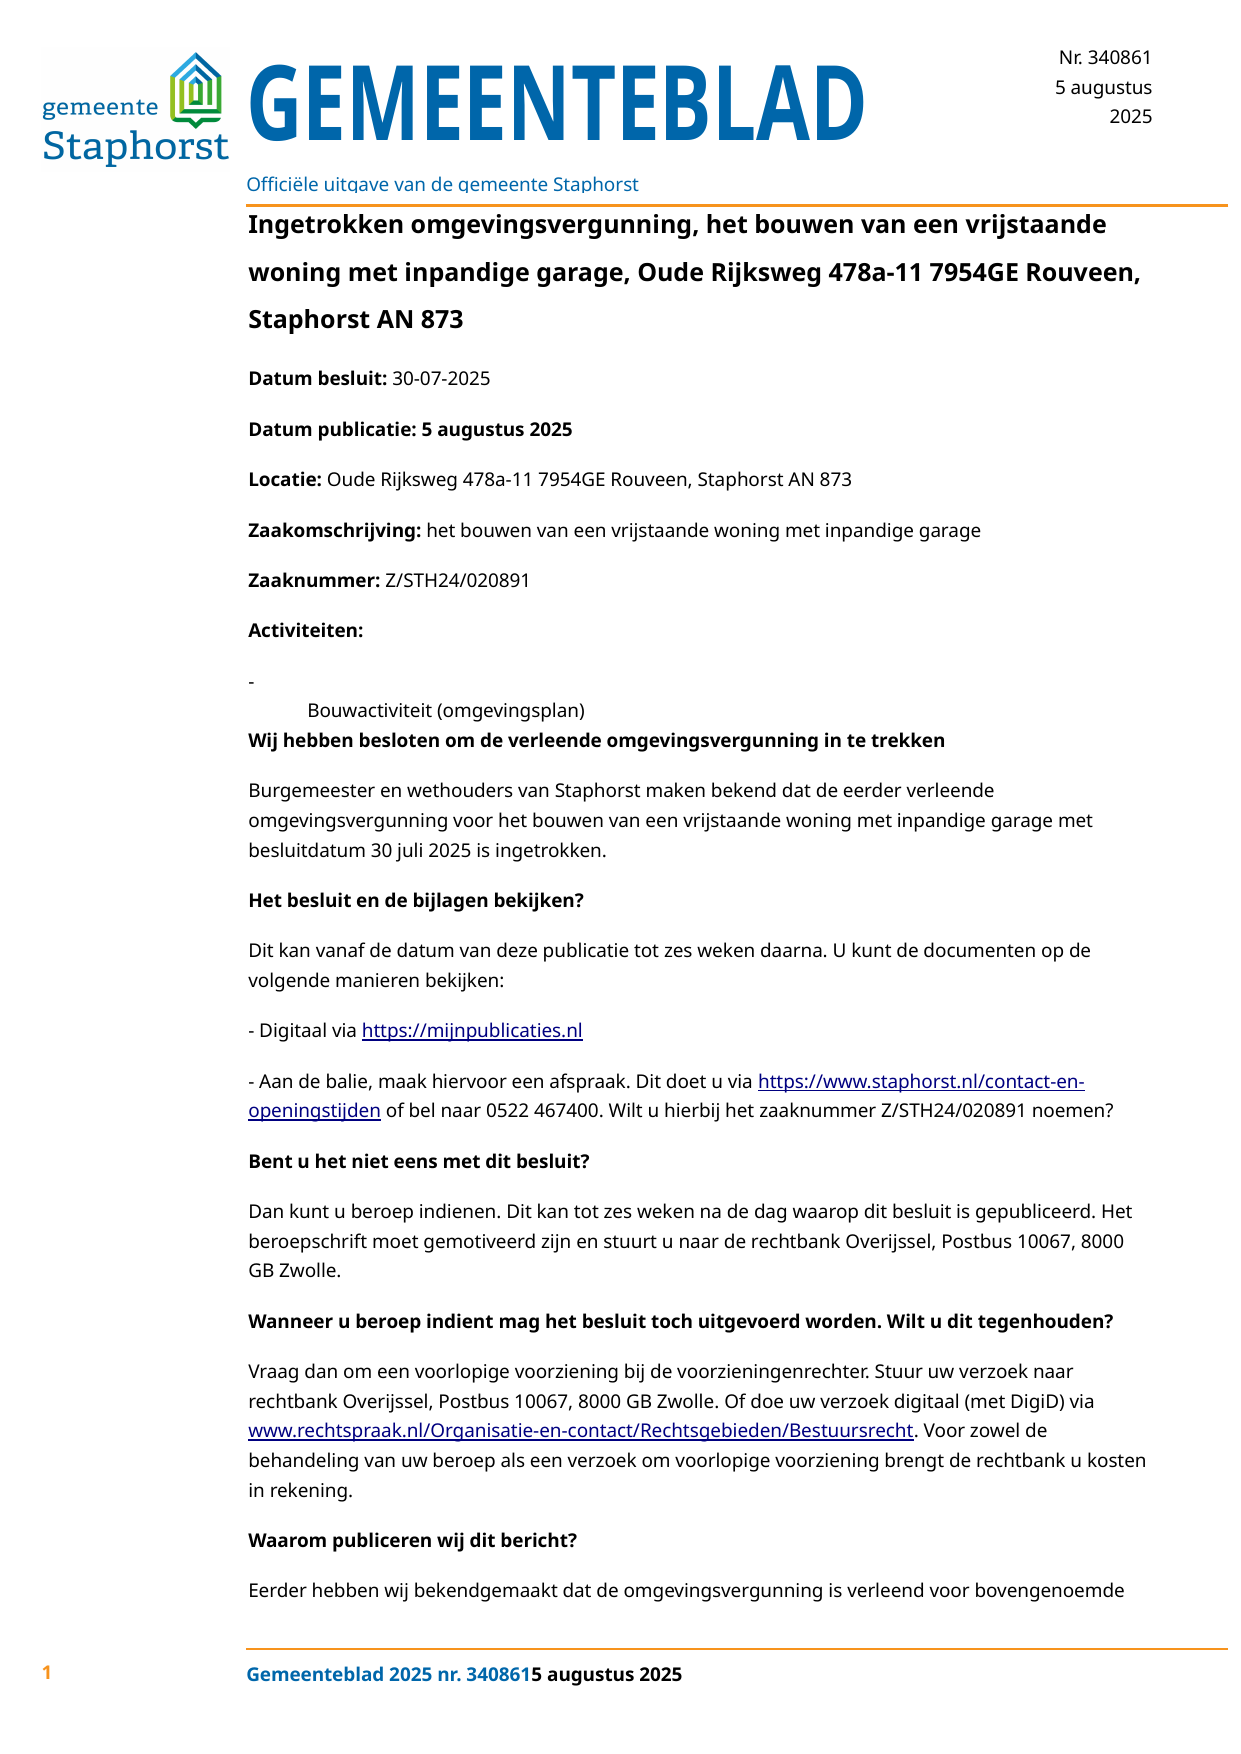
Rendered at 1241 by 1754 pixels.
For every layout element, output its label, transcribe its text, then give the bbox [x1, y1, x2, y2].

picture [41, 47, 231, 172]
text Datum publicatie: 5 augustus 2025 [248, 416, 1152, 442]
text Datum besluit: 30-07-2025 [248, 366, 1152, 391]
text Waarom publiceren wij dit bericht? [248, 1527, 1152, 1553]
list Bouwactiviteit (omgevingsplan) [248, 698, 1152, 723]
text Locatie: Oude Rijksweg 478a-11 7954GE Rouveen, Staphorst AN 873 [248, 466, 1152, 492]
text Burgemeester en wethouders van Staphorst maken bekend dat de eerder verleende omgevingsvergunning voor het bouwen van een vrijstaande woning met inpandige garage met besluitdatum 30 juli 2025 is ingetrokken. [248, 778, 1152, 862]
text Wanneer u beroep indient mag het besluit toch uitgevoerd worden. Wilt u dit tegenhouden? [248, 1308, 1152, 1334]
text Bent u het niet eens met dit besluit? [248, 1148, 1152, 1174]
text Zaaknummer: Z/STH24/020891 [248, 567, 1152, 593]
text Wij hebben besloten om de verleende omgevingsvergunning in te trekken [248, 727, 1152, 753]
text Dan kunt u beroep indienen. Dit kan tot zes weken na de dag waarop dit besluit is gepubliceerd. Het beroepschrift moet gemotiveerd zijn en stuurt u naar de rechtbank Overijssel, Postbus 10067, 8000 GB Zwolle. [248, 1198, 1152, 1283]
text Activiteiten: [248, 618, 1152, 643]
text Dit kan vanaf de datum van deze publicatie tot zes weken daarna. U kunt de documenten op de volgende manieren bekijken: [248, 938, 1152, 993]
text Ingetrokken omgevingsvergunning, het bouwen van een vrijstaande woning met inpandige garage, Oude Rijksweg 478a-11 7954GE Rouveen, Staphorst AN 873 [248, 207, 1152, 336]
text - Digitaal via https://mijnpublicaties.nl [248, 1018, 1152, 1043]
text Het besluit en de bijlagen bekijken? [248, 887, 1152, 913]
text Zaakomschrijving: het bouwen van een vrijstaande woning met inpandige garage [248, 517, 1152, 542]
text Vraag dan om een voorlopige voorziening bij de voorzieningenrechter. Stuur uw verzoek naar rechtbank Overijssel, Postbus 10067, 8000 GB Zwolle. Of doe uw verzoek digitaal (met DigiD) via www.rechtspraak.nl/Organisatie-en-contact/Rechtsgebieden/Bestuursrecht. Voor zowel de behandeling van uw beroep als een verzoek om voorlopige voorziening brengt de rechtbank u kosten in rekening. [248, 1358, 1152, 1502]
text Eerder hebben wij bekendgemaakt dat de omgevingsvergunning is verleend voor bovengenoemde [248, 1578, 1152, 1603]
text - Aan de balie, maak hiervoor een afspraak. Dit doet u via https://www.staphorst.nl/contact-en-openingstijden of bel naar 0522 467400. Wilt u hierbij het zaaknummer Z/STH24/020891 noemen? [248, 1068, 1152, 1123]
